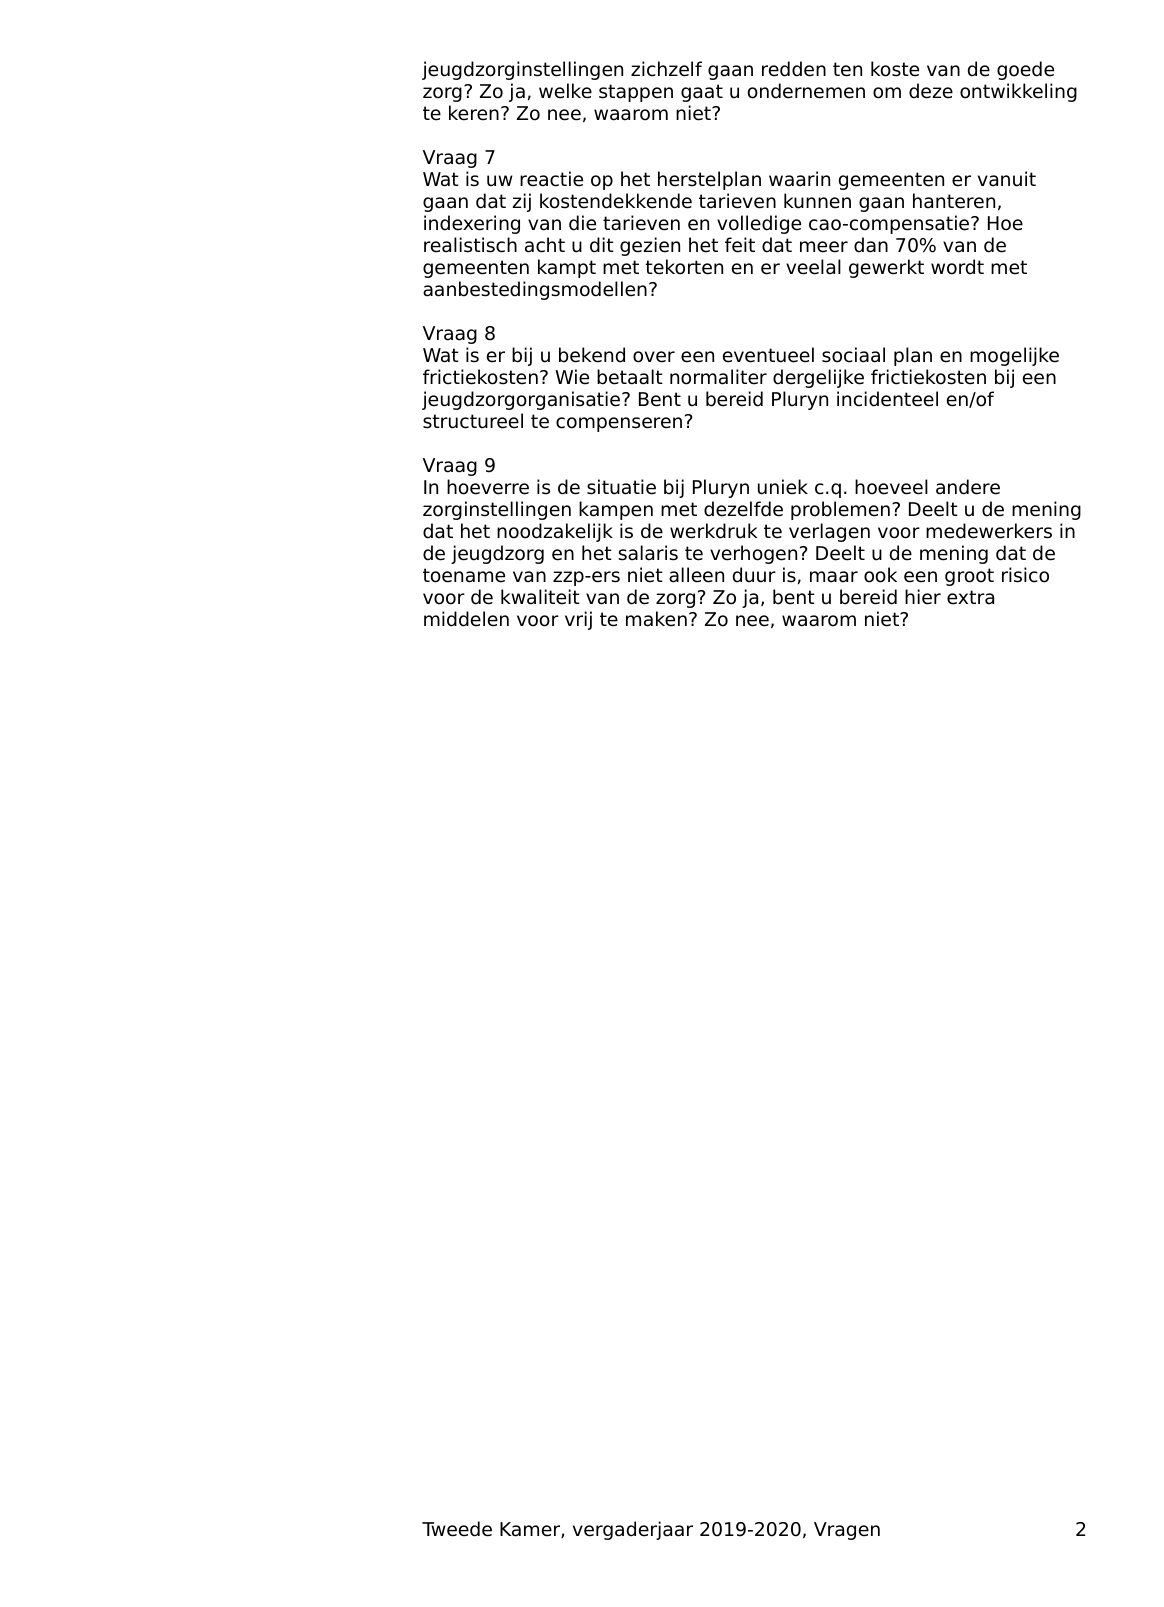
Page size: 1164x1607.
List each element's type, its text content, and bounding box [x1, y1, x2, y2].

text In hoeverre is de situatie bij Pluryn uniek c.q. hoeveel andere zorginstellingen kampen met dezelfde problemen? Deelt u de mening dat het noodzakelijk is de werkdruk te verlagen voor medewerkers in de jeugdzorg en het salaris te verhogen? Deelt u de mening dat de toename van zzp-ers niet alleen duur is, maar ook een groot risico voor de kwaliteit van de zorg? Zo ja, bent u bereid hier extra middelen voor vrij te maken? Zo nee, waarom niet? [422, 477, 1087, 631]
text Vraag 8 [422, 323, 1087, 345]
text Wat is er bij u bekend over een eventueel sociaal plan en mogelijke frictiekosten? Wie betaalt normaliter dergelijke frictiekosten bij een jeugdzorgorganisatie? Bent u bereid Pluryn incidenteel en/of structureel te compenseren? [422, 345, 1087, 433]
text Vraag 7 [422, 147, 1087, 169]
text jeugdzorginstellingen zichzelf gaan redden ten koste van de goede zorg? Zo ja, welke stappen gaat u ondernemen om deze ontwikkeling te keren? Zo nee, waarom niet? [422, 59, 1087, 125]
text Wat is uw reactie op het herstelplan waarin gemeenten er vanuit gaan dat zij kostendekkende tarieven kunnen gaan hanteren, indexering van die tarieven en volledige cao-compensatie? Hoe realistisch acht u dit gezien het feit dat meer dan 70% van de gemeenten kampt met tekorten en er veelal gewerkt wordt met aanbestedingsmodellen? [422, 169, 1087, 301]
text Vraag 9 [422, 455, 1087, 477]
